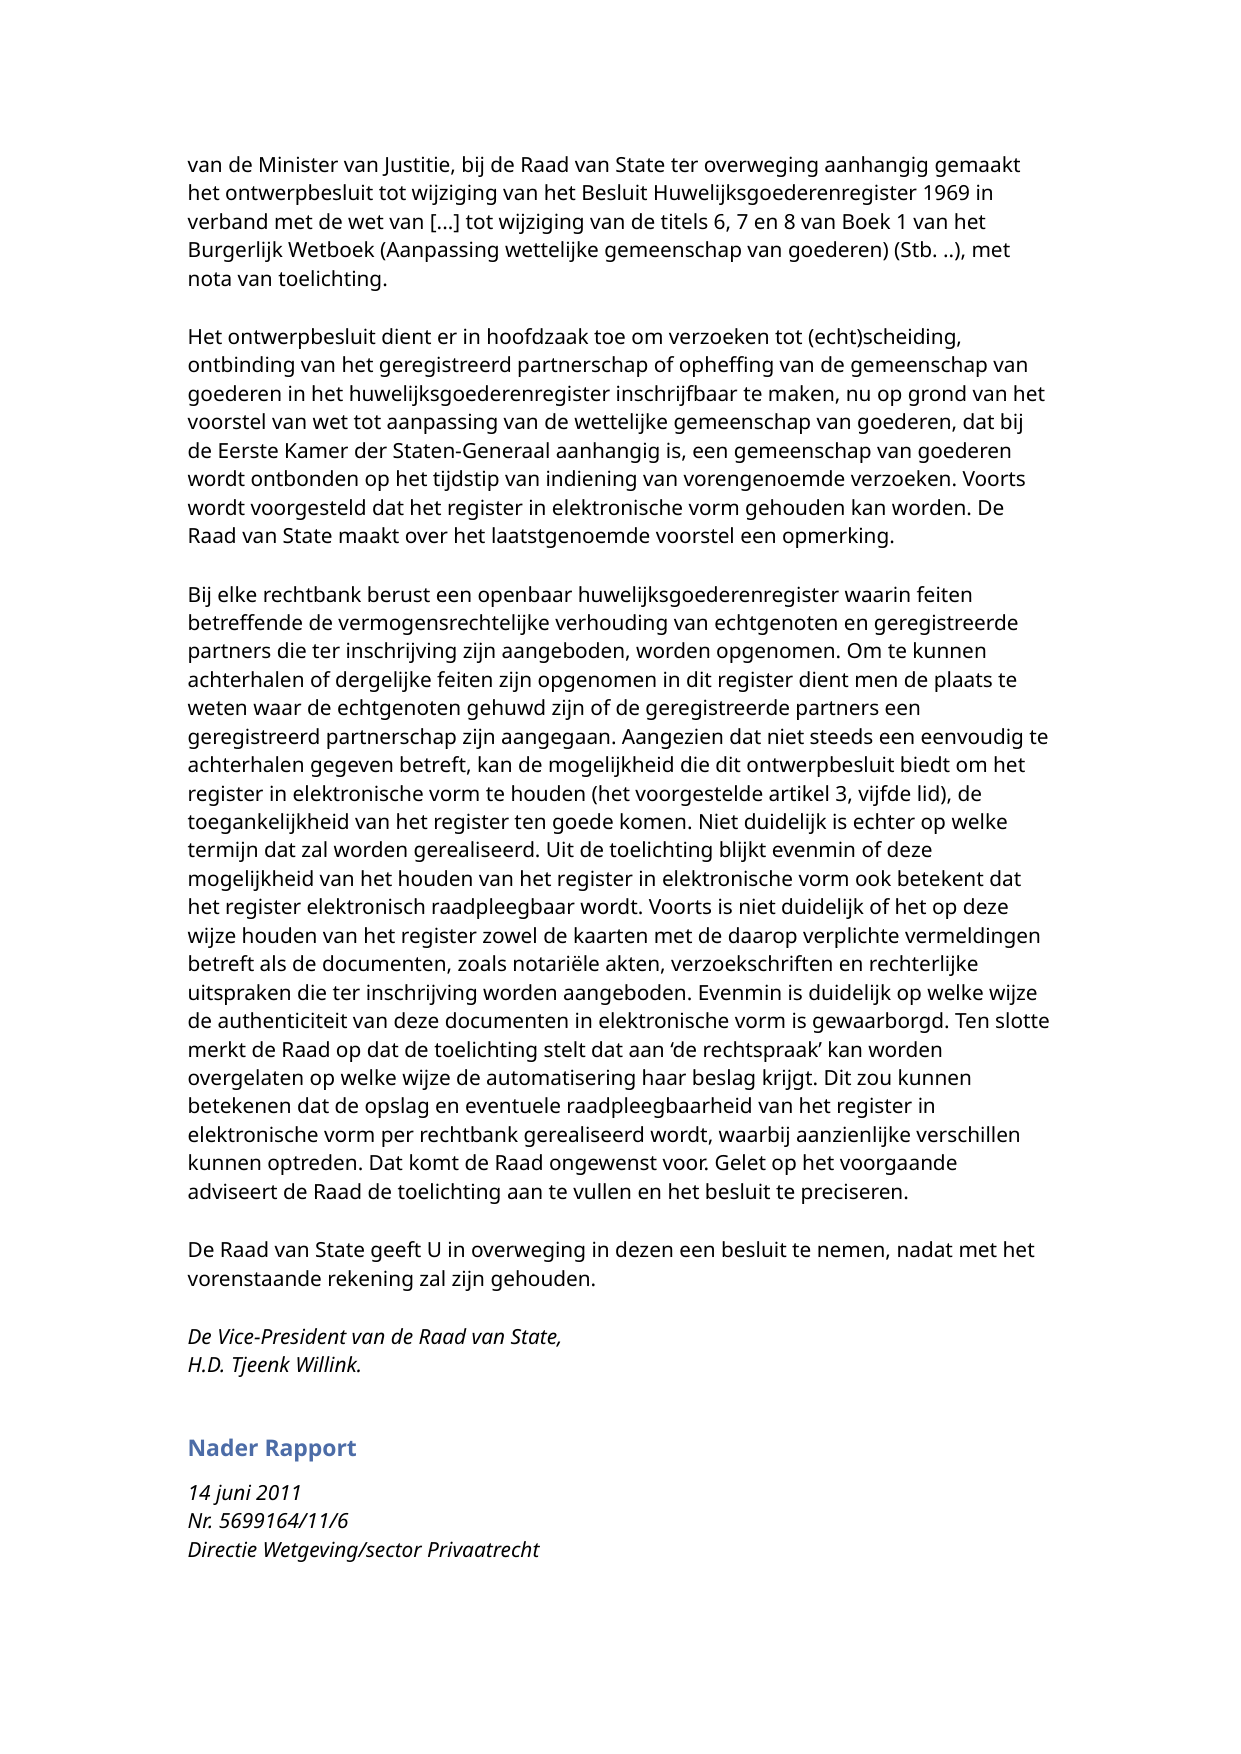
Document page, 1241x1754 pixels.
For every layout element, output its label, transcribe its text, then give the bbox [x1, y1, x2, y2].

text Nr. 5699164/11/6 [187, 1506, 1053, 1535]
text De Raad van State geeft U in overweging in dezen een besluit te nemen, nadat met het vorenstaande rekening zal zijn gehouden. [187, 1235, 1053, 1292]
text De Vice-President van de Raad van State, [187, 1322, 1053, 1351]
text H.D. Tjeenk Willink. [187, 1351, 1053, 1379]
text 14 juni 2011 [187, 1478, 1053, 1506]
text Directie Wetgeving/sector Privaatrecht [187, 1535, 1053, 1563]
text Bij elke rechtbank berust een openbaar huwelijksgoederenregister waarin feiten betreffende de vermogensrechtelijke verhouding van echtgenoten en geregistreerde partners die ter inschrijving zijn aangeboden, worden opgenomen. Om te kunnen achterhalen of dergelijke feiten zijn opgenomen in dit register dient men de plaats te weten waar de echtgenoten gehuwd zijn of de geregistreerde partners een geregistreerd partnerschap zijn aangegaan. Aangezien dat niet steeds een eenvoudig te achterhalen gegeven betreft, kan de mogelijkheid die dit ontwerpbesluit biedt om het register in elektronische vorm te houden (het voorgestelde artikel 3, vijfde lid), de toegankelijkheid van het register ten goede komen. Niet duidelijk is echter op welke termijn dat zal worden gerealiseerd. Uit de toelichting blijkt evenmin of deze mogelijkheid van het houden van het register in elektronische vorm ook betekent dat het register elektronisch raadpleegbaar wordt. Voorts is niet duidelijk of het op deze wijze houden van het register zowel de kaarten met de daarop verplichte vermeldingen betreft als de documenten, zoals notariële akten, verzoekschriften en rechterlijke uitspraken die ter inschrijving worden aangeboden. Evenmin is duidelijk op welke wijze de authenticiteit van deze documenten in elektronische vorm is gewaarborgd. Ten slotte merkt de Raad op dat de toelichting stelt dat aan ‘de rechtspraak’ kan worden overgelaten op welke wijze de automatisering haar beslag krijgt. Dit zou kunnen betekenen dat de opslag en eventuele raadpleegbaarheid van het register in elektronische vorm per rechtbank gerealiseerd wordt, waarbij aanzienlijke verschillen kunnen optreden. Dat komt de Raad ongewenst voor. Gelet op het voorgaande adviseert de Raad de toelichting aan te vullen en het besluit te preciseren. [187, 580, 1053, 1205]
subtitle Nader Rapport [187, 1432, 1053, 1463]
text van de Minister van Justitie, bij de Raad van State ter overweging aanhangig gemaakt het ontwerpbesluit tot wijziging van het Besluit Huwelijksgoederenregister 1969 in verband met de wet van [...] tot wijziging van de titels 6, 7 en 8 van Boek 1 van het Burgerlijk Wetboek (Aanpassing wettelijke gemeenschap van goederen) (Stb. ..), met nota van toelichting. [187, 150, 1053, 292]
text Het ontwerpbesluit dient er in hoofdzaak toe om verzoeken tot (echt)scheiding, ontbinding van het geregistreerd partnerschap of opheffing van de gemeenschap van goederen in het huwelijksgoederenregister inschrijfbaar te maken, nu op grond van het voorstel van wet tot aanpassing van de wettelijke gemeenschap van goederen, dat bij de Eerste Kamer der Staten-Generaal aanhangig is, een gemeenschap van goederen wordt ontbonden op het tijdstip van indiening van vorengenoemde verzoeken. Voorts wordt voorgesteld dat het register in elektronische vorm gehouden kan worden. De Raad van State maakt over het laatstgenoemde voorstel een opmerking. [187, 322, 1053, 550]
